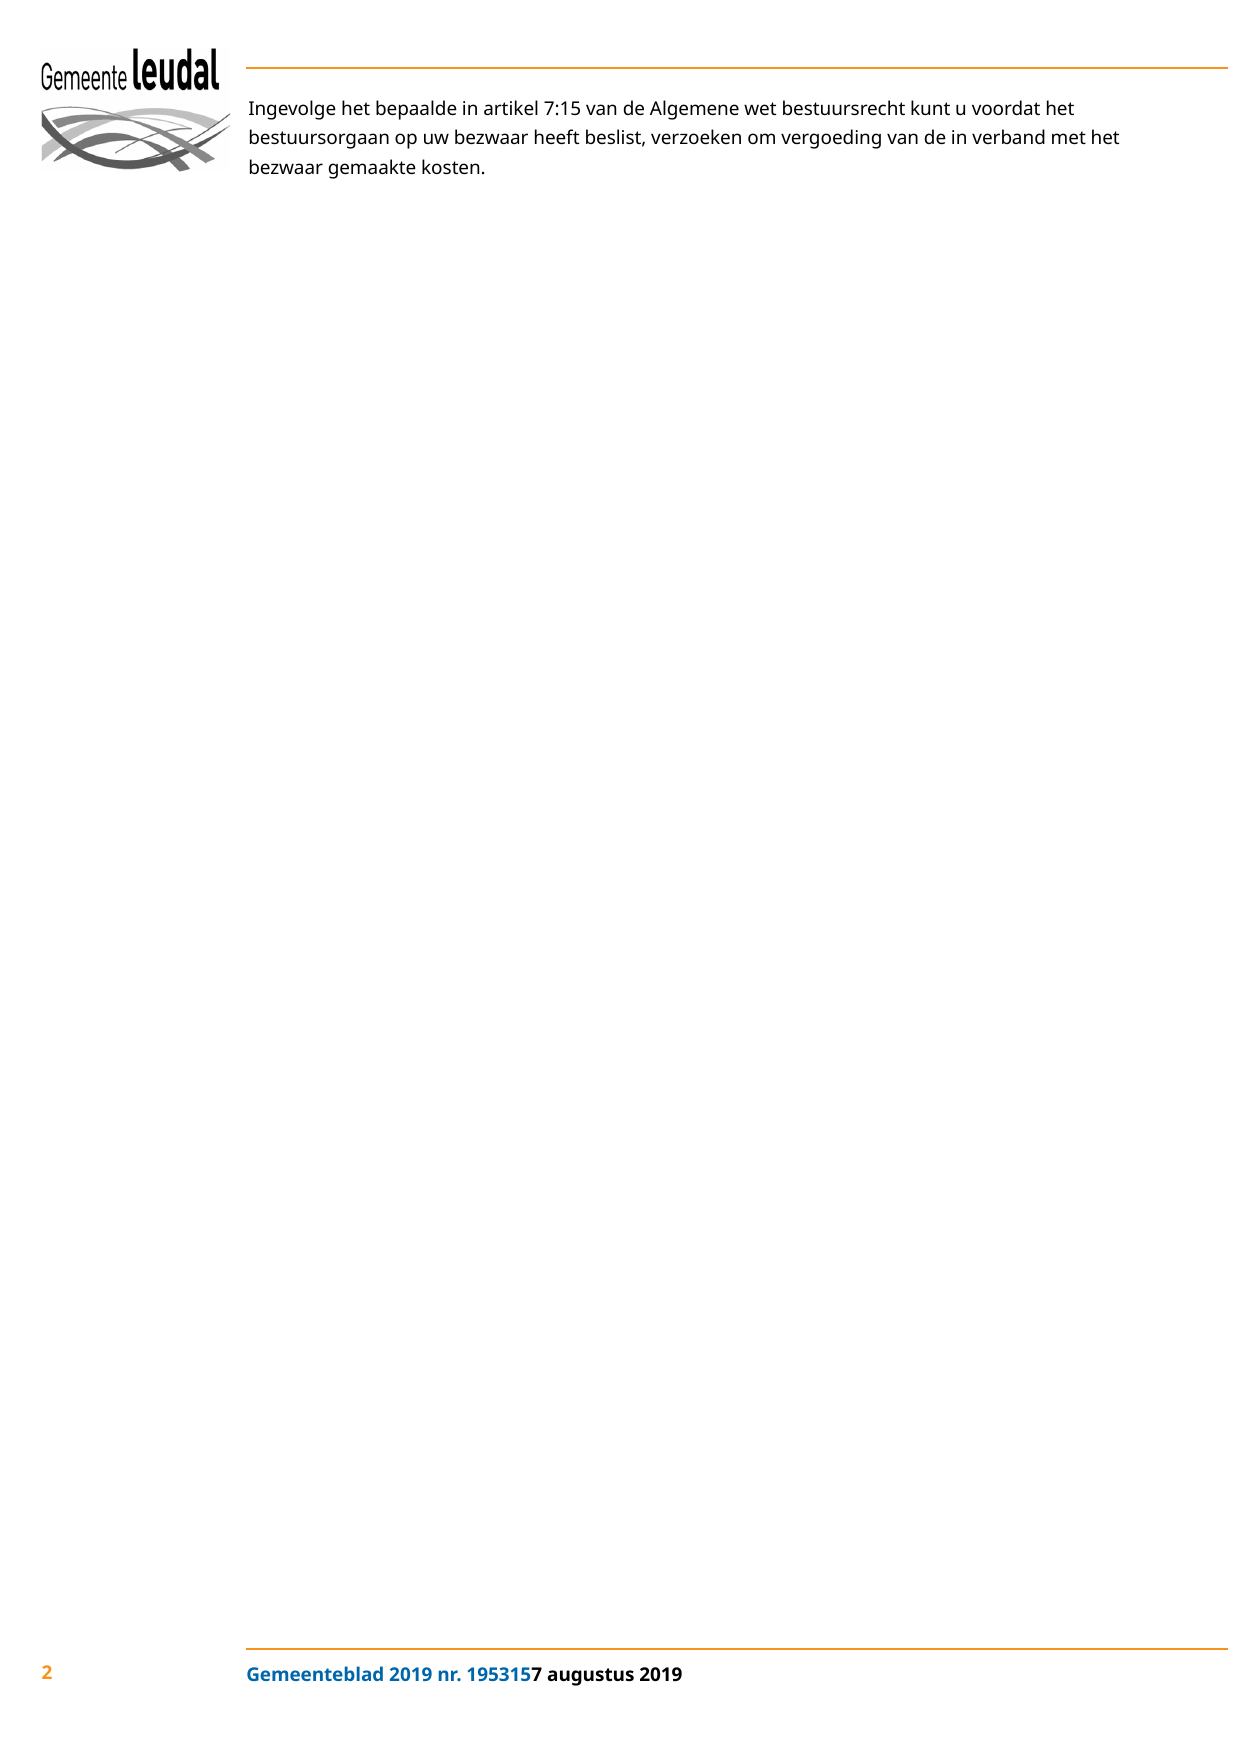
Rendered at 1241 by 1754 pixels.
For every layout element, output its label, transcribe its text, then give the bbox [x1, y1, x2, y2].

picture [41, 47, 231, 172]
text Ingevolge het bepaalde in artikel 7:15 van de Algemene wet bestuursrecht kunt u voordat het bestuursorgaan op uw bezwaar heeft beslist, verzoeken om vergoeding van de in verband met het bezwaar gemaakte kosten. [248, 95, 1152, 180]
